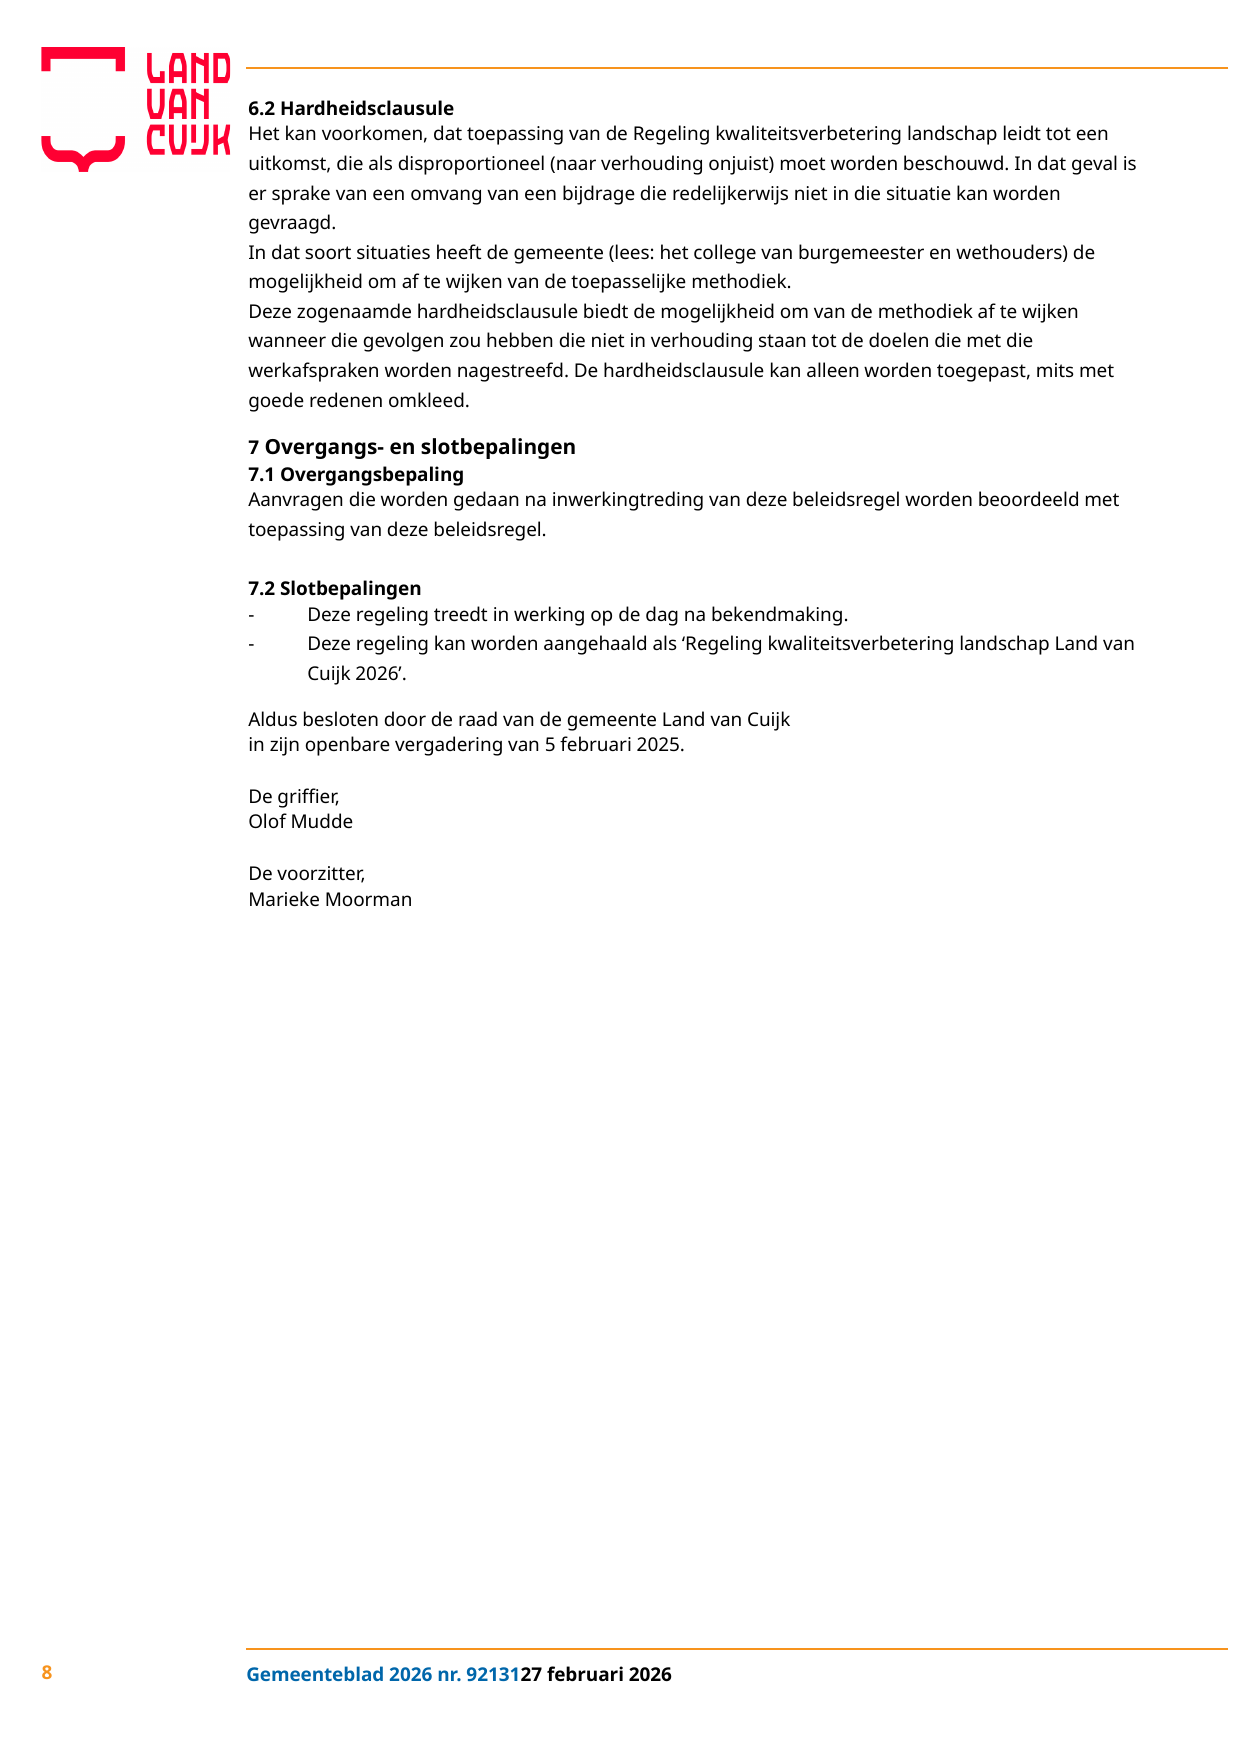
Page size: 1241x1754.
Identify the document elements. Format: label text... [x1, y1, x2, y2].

text De voorzitter, [248, 860, 1152, 886]
text De griffier, [248, 783, 1152, 809]
text 7 Overgangs- en slotbepalingen [248, 432, 1152, 461]
text 6.2 Hardheidsclausule [248, 95, 1152, 121]
list Deze regeling kan worden aangehaald als ‘Regeling kwaliteitsverbetering landschap Land van Cuijk 2026’. [248, 631, 1152, 686]
picture [41, 47, 231, 172]
text 7.2 Slotbepalingen [248, 575, 1152, 601]
text In dat soort situaties heeft de gemeente (lees: het college van burgemeester en wethouders) de mogelijkheid om af te wijken van de toepasselijke methodiek. [248, 239, 1152, 294]
text Deze zogenaamde hardheidsclausule biedt de mogelijkheid om van de methodiek af te wijken wanneer die gevolgen zou hebben die niet in verhouding staan tot de doelen die met die werkafspraken worden nagestreefd. De hardheidsclausule kan alleen worden toegepast, mits met goede redenen omkleed. [248, 298, 1152, 412]
text Olof Mudde [248, 809, 1152, 834]
list Deze regeling treedt in werking op de dag na bekendmaking. [248, 601, 1152, 627]
text in zijn openbare vergadering van 5 februari 2025. [248, 732, 1152, 757]
text Aldus besloten door de raad van de gemeente Land van Cuijk [248, 706, 1152, 732]
text 7.1 Overgangsbepaling [248, 461, 1152, 487]
text Aanvragen die worden gedaan na inwerkingtreding van deze beleidsregel worden beoordeeld met toepassing van deze beleidsregel. [248, 487, 1152, 542]
text Marieke Moorman [248, 886, 1152, 912]
text Het kan voorkomen, dat toepassing van de Regeling kwaliteitsverbetering landschap leidt tot een uitkomst, die als disproportioneel (naar verhouding onjuist) moet worden beschouwd. In dat geval is er sprake van een omvang van een bijdrage die redelijkerwijs niet in die situatie kan worden gevraagd. [248, 121, 1152, 235]
